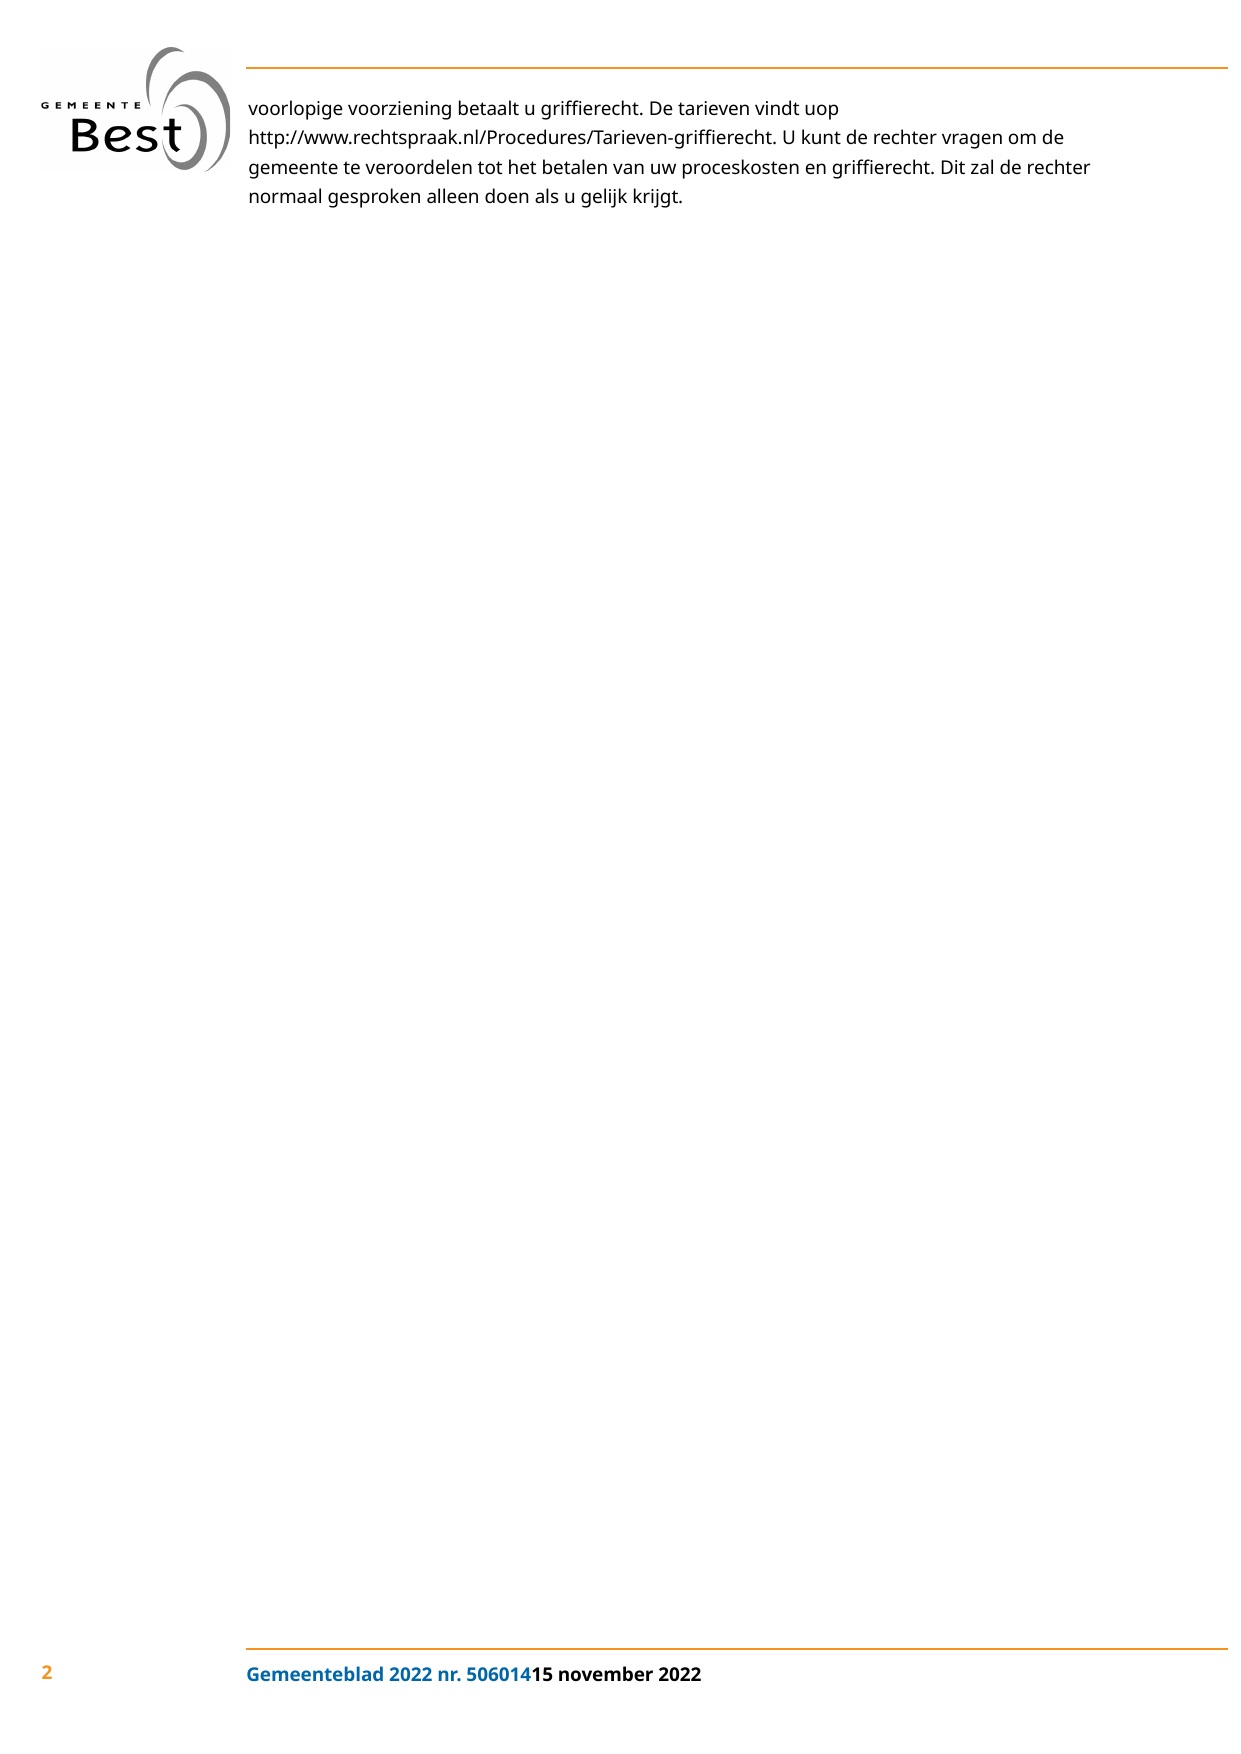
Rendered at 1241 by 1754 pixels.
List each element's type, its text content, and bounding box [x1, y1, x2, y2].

picture [41, 47, 231, 172]
text voorlopige voorziening betaalt u griffierecht. De tarieven vindt uop http://www.rechtspraak.nl/Procedures/Tarieven-griffierecht. U kunt de rechter vragen om de gemeente te veroordelen tot het betalen van uw proceskosten en griffierecht. Dit zal de rechter normaal gesproken alleen doen als u gelijk krijgt. [248, 95, 1152, 209]
